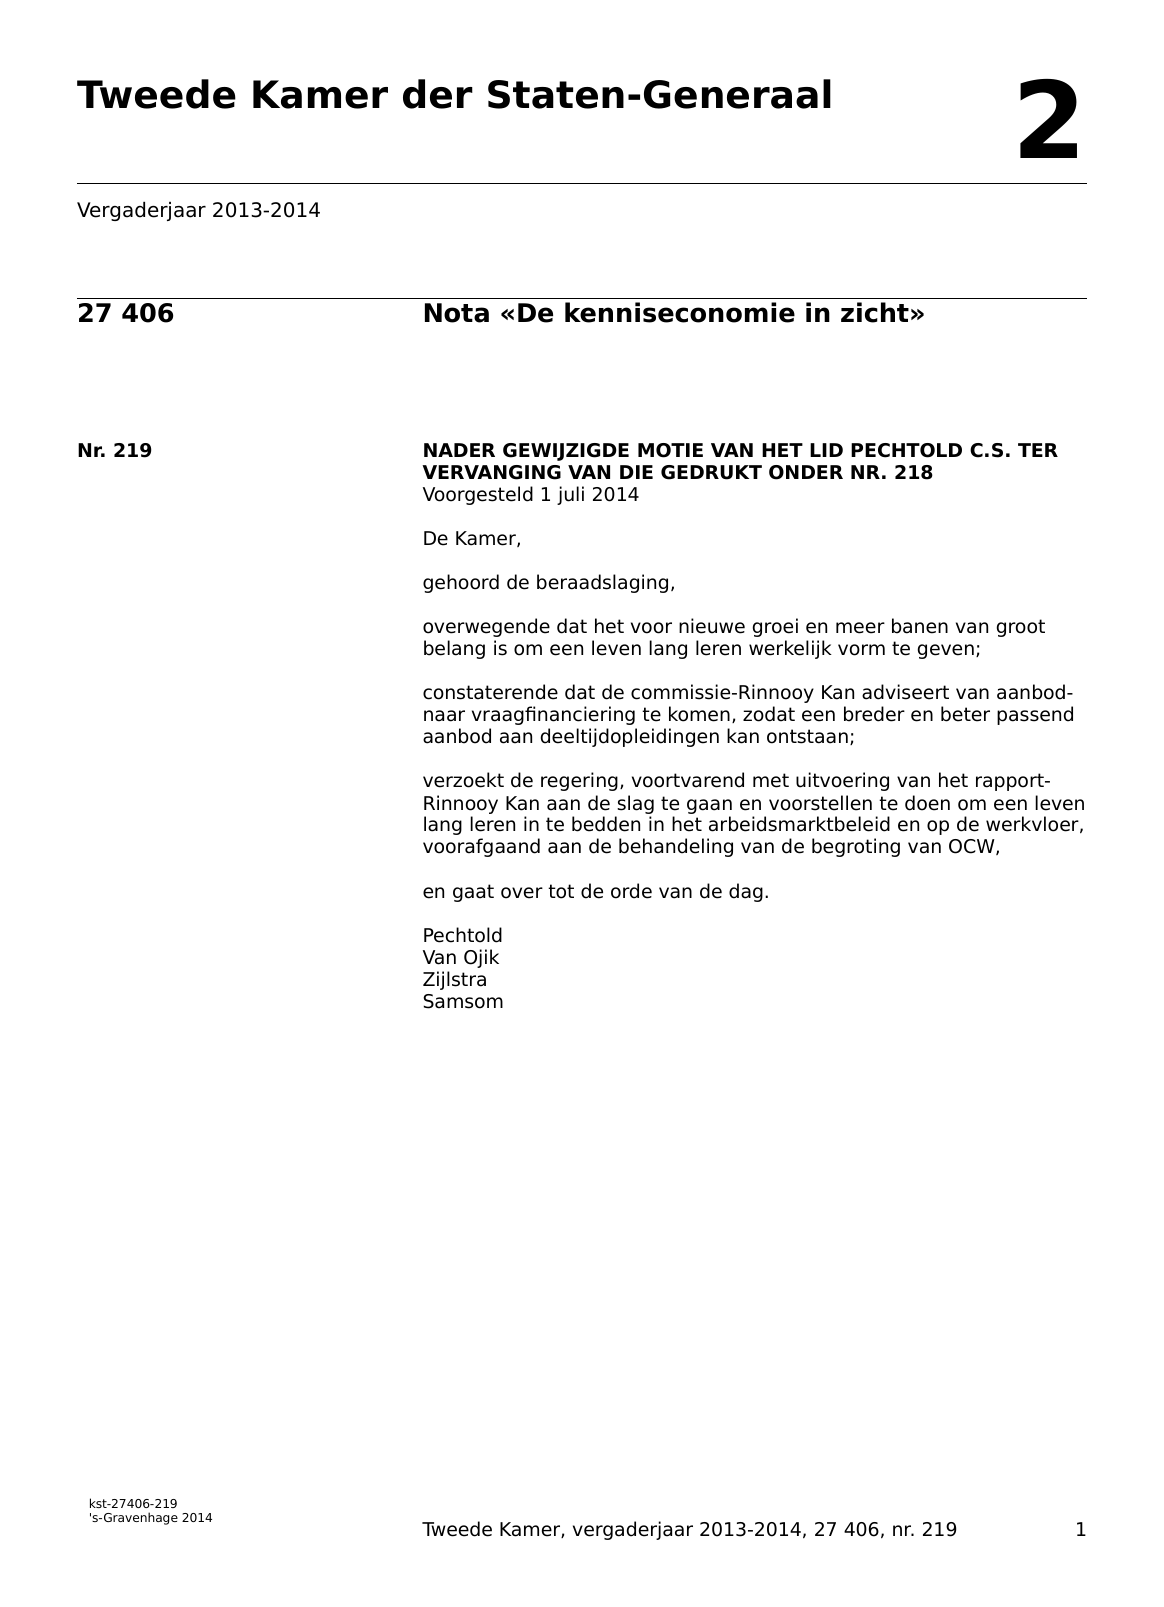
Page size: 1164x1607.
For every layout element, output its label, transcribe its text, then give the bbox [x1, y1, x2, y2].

text kst-27406-219 [88, 1497, 323, 1511]
table_header Tweede Kamer der Staten-Generaal [77, 59, 886, 183]
text overwegende dat het voor nieuwe groei en meer banen van groot belang is om een leven lang leren werkelijk vorm te geven; [422, 616, 1087, 660]
subtitle 27 406 Nota «De kenniseconomie in zicht» [77, 299, 1087, 329]
text 's-Gravenhage 2014 [88, 1511, 323, 1525]
table_cell Vergaderjaar 2013-2014 [77, 184, 1087, 298]
text gehoord de beraadslaging, [422, 572, 1087, 594]
text Voorgesteld 1 juli 2014 [422, 484, 1087, 506]
text verzoekt de regering, voortvarend met uitvoering van het rapport-Rinnooy Kan aan de slag te gaan en voorstellen te doen om een leven lang leren in te bedden in het arbeidsmarktbeleid en op de werkvloer, voorafgaand aan de behandeling van de begroting van OCW, [422, 770, 1087, 858]
table_header 2 [886, 59, 1087, 183]
text Samsom [422, 991, 1087, 1013]
text De Kamer, [422, 528, 1087, 550]
text Pechtold [422, 925, 1087, 947]
text Van Ojik [422, 947, 1087, 969]
text Zijlstra [422, 969, 1087, 991]
subtitle Nr. 219 NADER GEWIJZIGDE MOTIE VAN HET LID PECHTOLD C.S. TER VERVANGING VAN DIE GEDRUKT ONDER NR. 218 [77, 440, 1087, 484]
text constaterende dat de commissie-Rinnooy Kan adviseert van aanbod- naar vraagfinanciering te komen, zodat een breder en beter passend aanbod aan deeltijdopleidingen kan ontstaan; [422, 682, 1087, 748]
text en gaat over tot de orde van de dag. [422, 881, 1087, 902]
